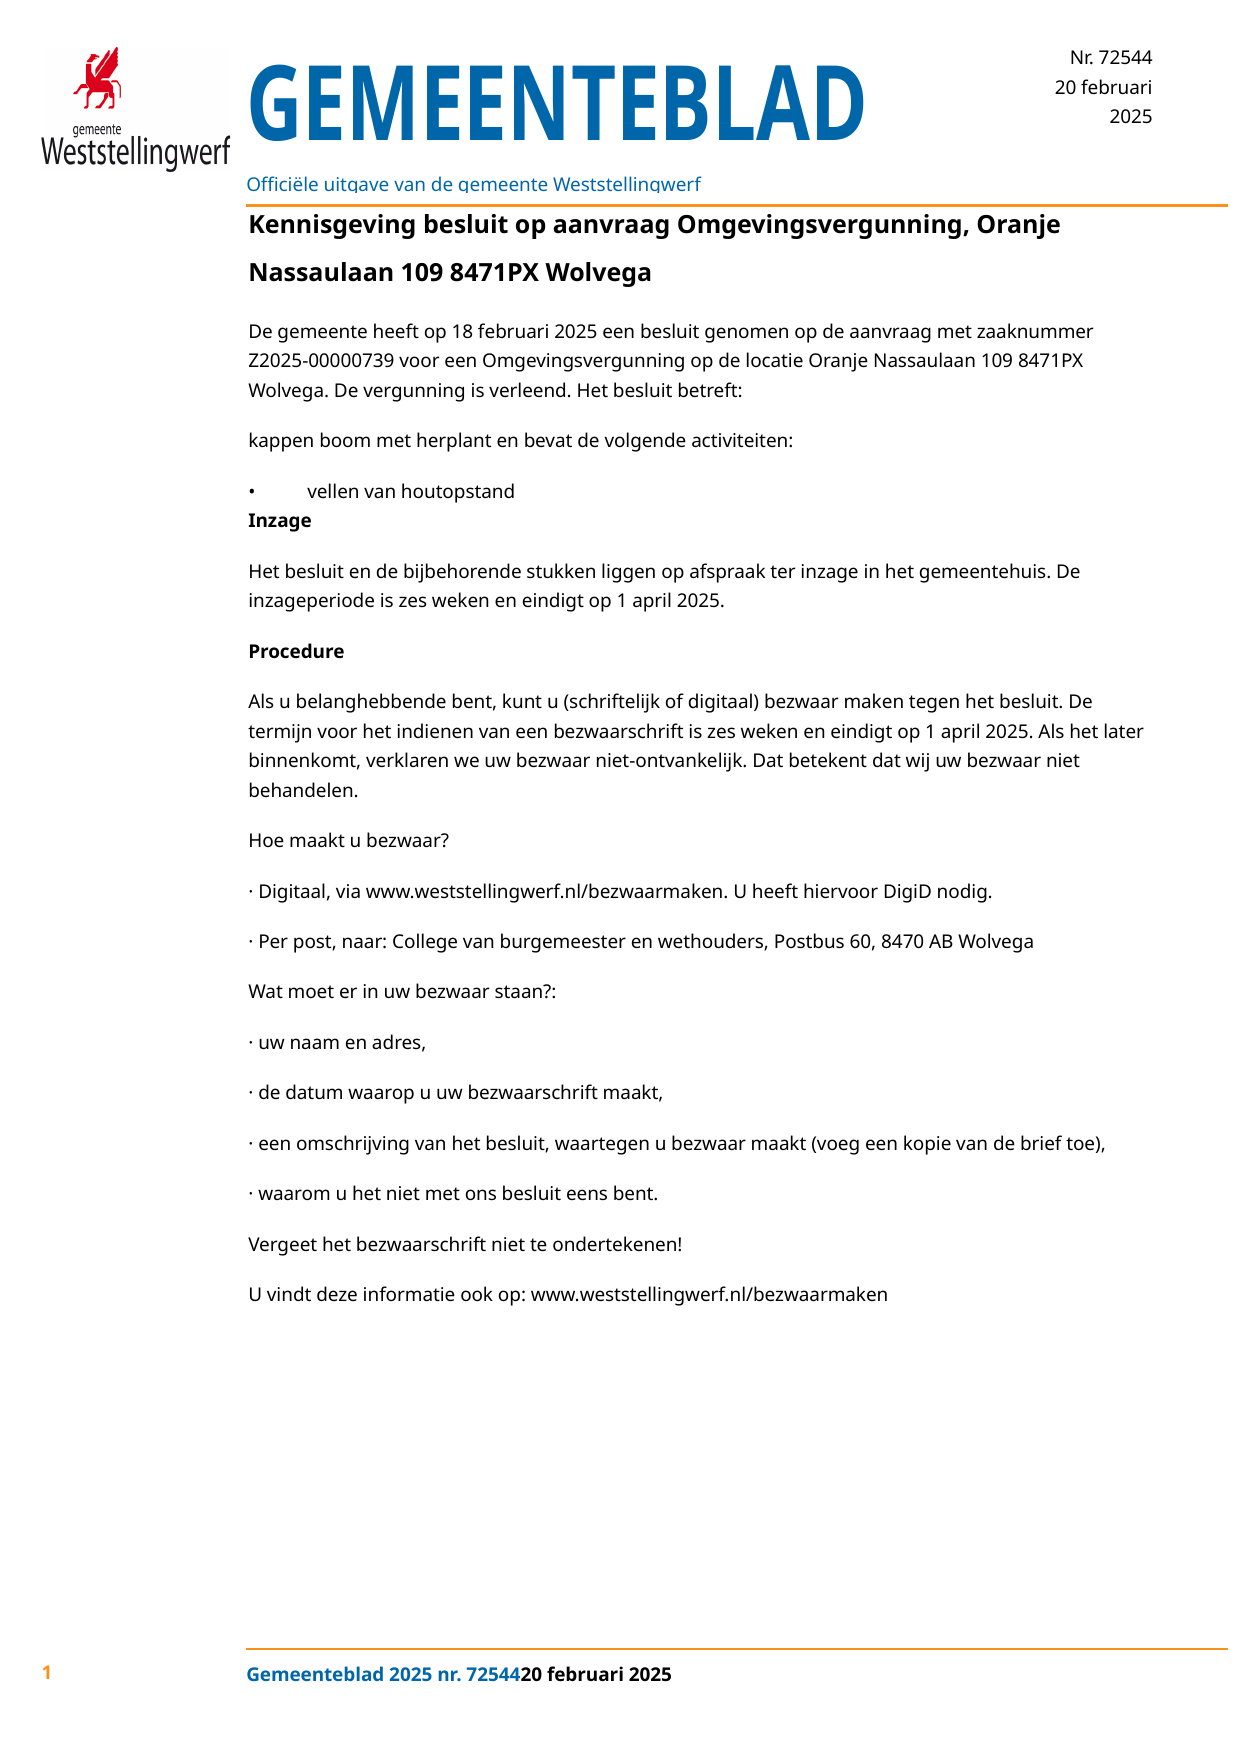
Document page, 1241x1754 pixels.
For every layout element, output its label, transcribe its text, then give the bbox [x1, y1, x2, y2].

text · uw naam en adres, [248, 1029, 1152, 1055]
text · Digitaal, via www.weststellingwerf.nl/bezwaarmaken. U heeft hiervoor DigiD nodig. [248, 878, 1152, 904]
text Procedure [248, 638, 1152, 664]
text Kennisgeving besluit op aanvraag Omgevingsvergunning, Oranje Nassaulaan 109 8471PX Wolvega [248, 207, 1152, 288]
list vellen van houtopstand [248, 478, 1152, 504]
text · waarom u het niet met ons besluit eens bent. [248, 1180, 1152, 1206]
text Het besluit en de bijbehorende stukken liggen op afspraak ter inzage in het gemeentehuis. De inzageperiode is zes weken en eindigt op 1 april 2025. [248, 558, 1152, 613]
text Wat moet er in uw bezwaar staan?: [248, 979, 1152, 1004]
text Vergeet het bezwaarschrift niet te ondertekenen! [248, 1231, 1152, 1257]
text Inzage [248, 507, 1152, 533]
text De gemeente heeft op 18 februari 2025 een besluit genomen op de aanvraag met zaaknummer Z2025-00000739 voor een Omgevingsvergunning op de locatie Oranje Nassaulaan 109 8471PX Wolvega. De vergunning is verleend. Het besluit betreft: [248, 318, 1152, 403]
text U vindt deze informatie ook op: www.weststellingwerf.nl/bezwaarmaken [248, 1281, 1152, 1307]
text Als u belanghebbende bent, kunt u (schriftelijk of digitaal) bezwaar maken tegen het besluit. De termijn voor het indienen van een bezwaarschrift is zes weken en eindigt op 1 april 2025. Als het later binnenkomt, verklaren we uw bezwaar niet-ontvankelijk. Dat betekent dat wij uw bezwaar niet behandelen. [248, 688, 1152, 803]
text Hoe maakt u bezwaar? [248, 827, 1152, 853]
text · een omschrijving van het besluit, waartegen u bezwaar maakt (voeg een kopie van de brief toe), [248, 1130, 1152, 1156]
text kappen boom met herplant en bevat de volgende activiteiten: [248, 427, 1152, 453]
text · de datum waarop u uw bezwaarschrift maakt, [248, 1079, 1152, 1105]
picture [41, 47, 231, 172]
text · Per post, naar: College van burgemeester en wethouders, Postbus 60, 8470 AB Wolvega [248, 928, 1152, 954]
